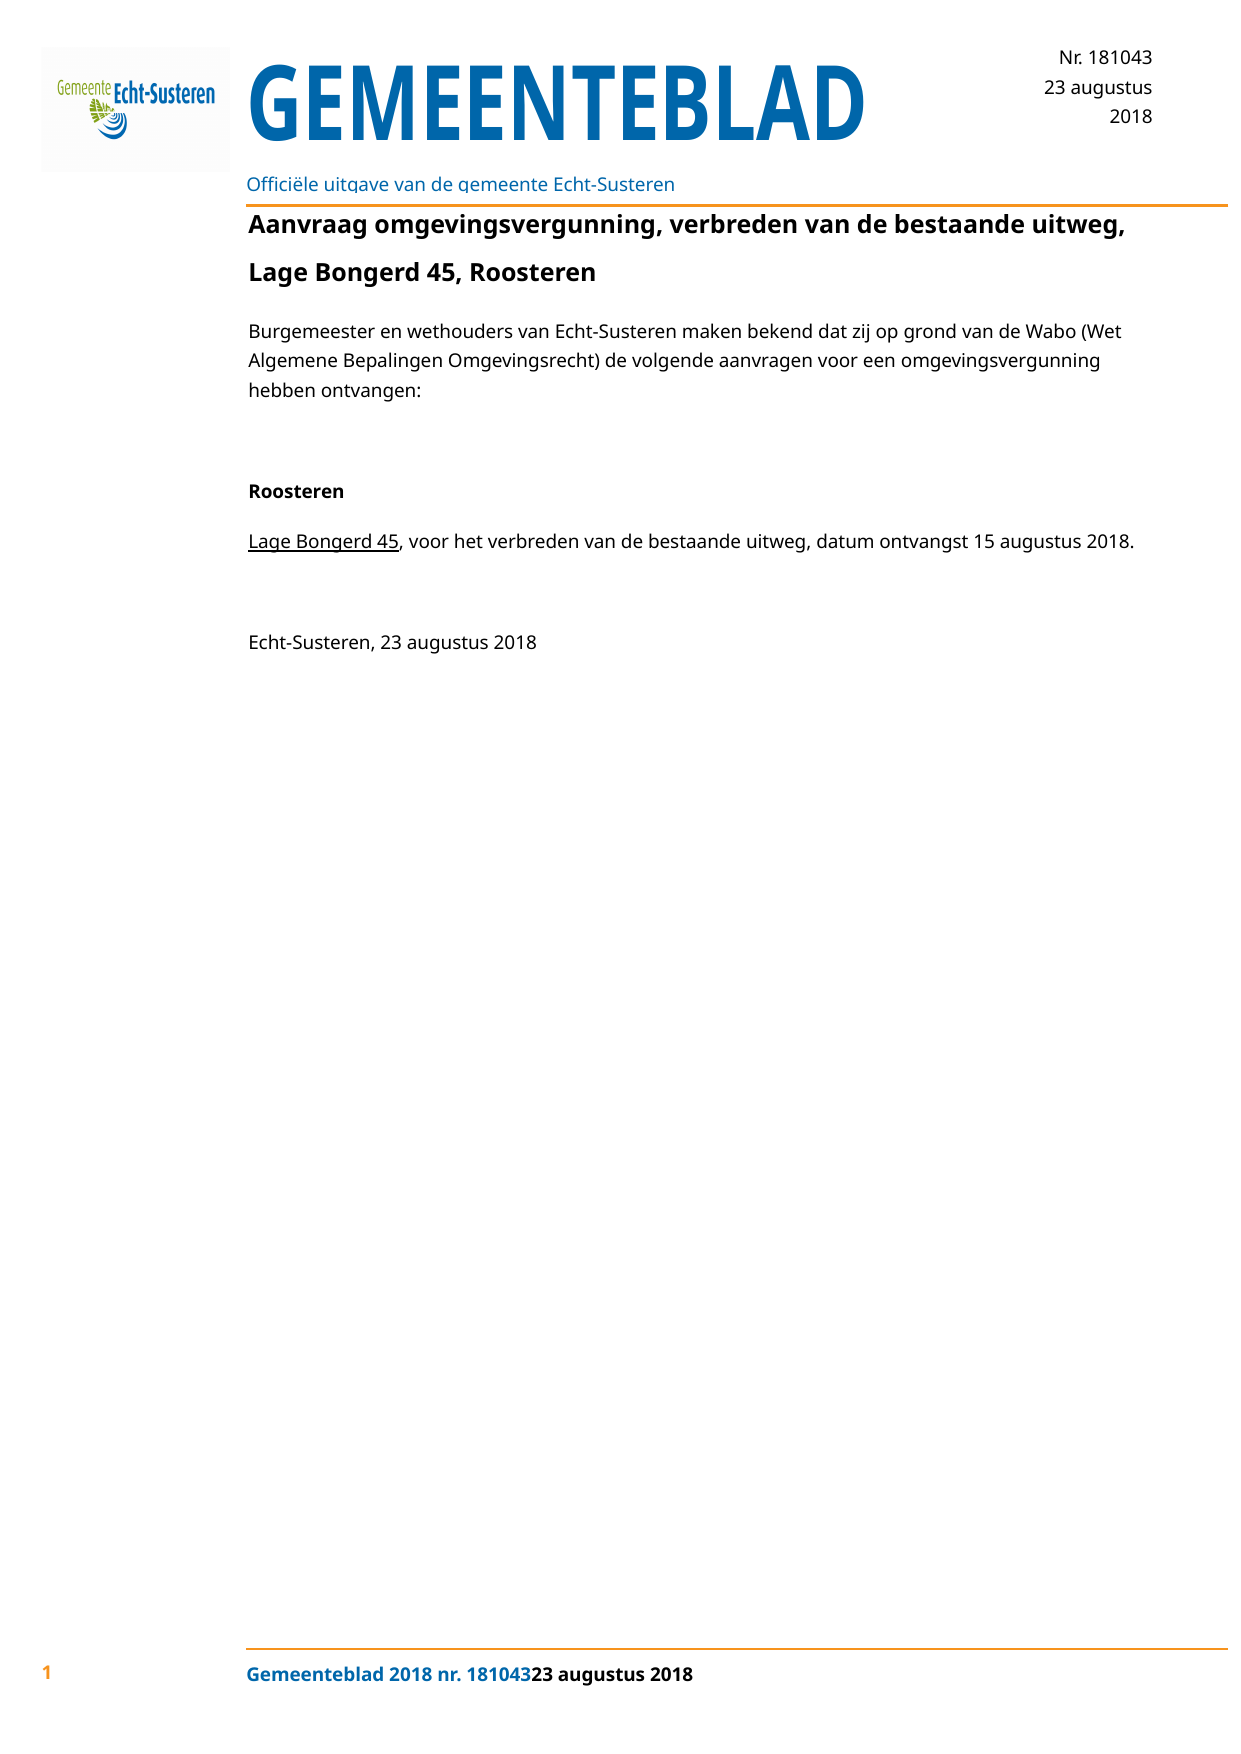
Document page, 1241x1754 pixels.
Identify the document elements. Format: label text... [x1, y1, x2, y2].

text Aanvraag omgevingsvergunning, verbreden van de bestaande uitweg, Lage Bongerd 45, Roosteren [248, 207, 1152, 288]
text Echt-Susteren, 23 augustus 2018 [248, 629, 1152, 655]
picture [41, 47, 231, 172]
text Lage Bongerd 45, voor het verbreden van de bestaande uitweg, datum ontvangst 15 augustus 2018. [248, 528, 1152, 554]
text Burgemeester en wethouders van Echt-Susteren maken bekend dat zij op grond van de Wabo (Wet Algemene Bepalingen Omgevingsrecht) de volgende aanvragen voor een omgevingsvergunning hebben ontvangen: [248, 318, 1152, 403]
text Roosteren [248, 478, 1152, 504]
